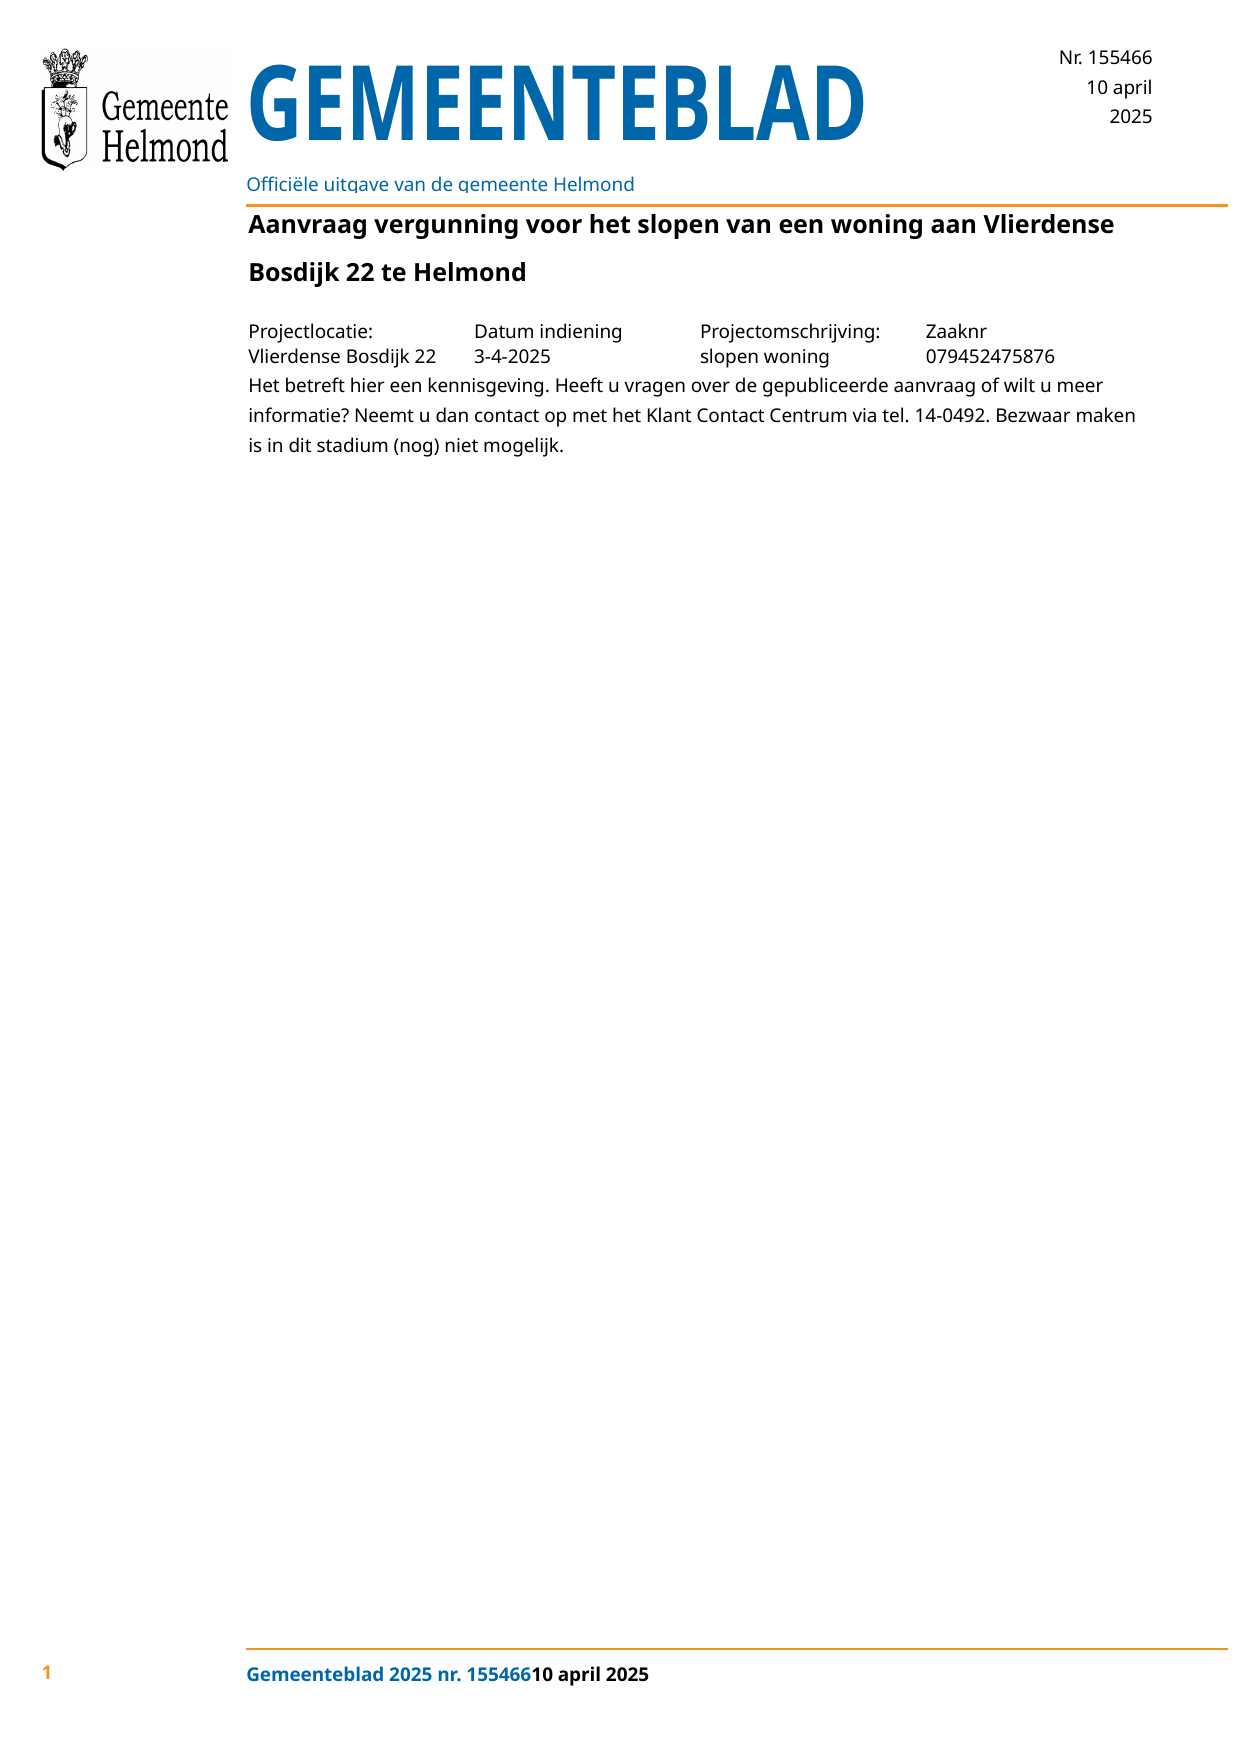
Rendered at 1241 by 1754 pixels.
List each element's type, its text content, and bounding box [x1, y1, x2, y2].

table_cell Vlierdense Bosdijk 22 [248, 344, 474, 369]
table_header Projectlocatie: [248, 318, 474, 344]
table_cell 079452475876 [926, 344, 1152, 369]
table_cell 3-4-2025 [474, 344, 700, 369]
table_header Projectomschrijving: [700, 318, 926, 344]
table_header Zaaknr [926, 318, 1152, 344]
picture [41, 47, 231, 172]
text Aanvraag vergunning voor het slopen van een woning aan Vlierdense Bosdijk 22 te Helmond [248, 207, 1152, 288]
text Het betreft hier een kennisgeving. Heeft u vragen over de gepubliceerde aanvraag of wilt u meer informatie? Neemt u dan contact op met het Klant Contact Centrum via tel. 14-0492. Bezwaar maken is in dit stadium (nog) niet mogelijk. [248, 373, 1152, 458]
table_cell slopen woning [700, 344, 926, 369]
table_header Datum indiening [474, 318, 700, 344]
